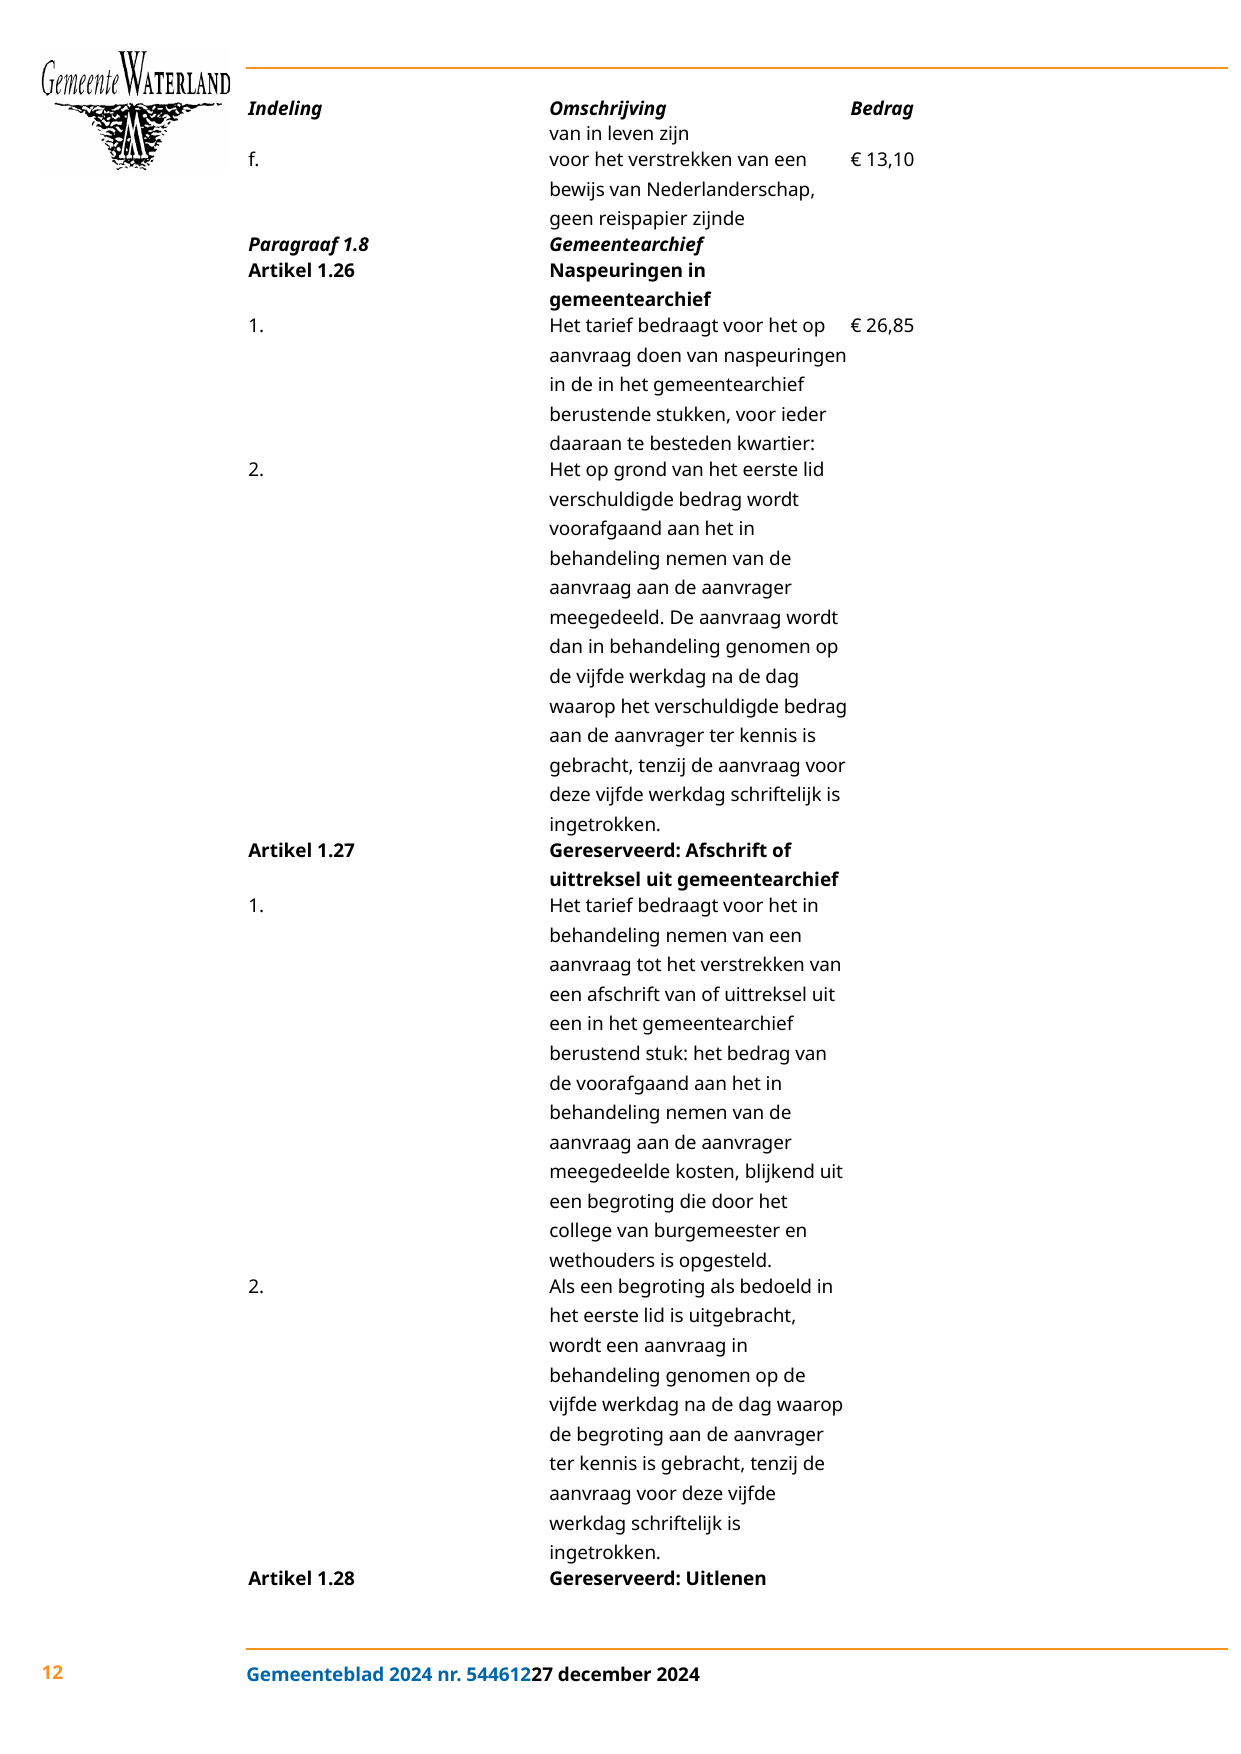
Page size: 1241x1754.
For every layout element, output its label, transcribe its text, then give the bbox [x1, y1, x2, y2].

table_cell [850, 121, 1152, 146]
table_cell Het op grond van het eerste lid verschuldigde bedrag wordt voorafgaand aan het in behandeling nemen van de aanvraag aan de aanvrager meegedeeld. De aanvraag wordt dan in behandeling genomen op de vijfde werkdag na de dag waarop het verschuldigde bedrag aan de aanvrager ter kennis is gebracht, tenzij de aanvraag voor deze vijfde werkdag schriftelijk is ingetrokken. [549, 456, 850, 837]
table_cell [248, 121, 549, 146]
table_cell 1. [248, 312, 549, 456]
table_cell [850, 1273, 1152, 1565]
table_cell 2. [248, 1273, 549, 1565]
table_header Omschrijving [549, 95, 850, 121]
table_cell [850, 231, 1152, 257]
table_cell Het tarief bedraagt voor het op aanvraag doen van naspeuringen in de in het gemeentearchief berustende stukken, voor ieder daaraan te besteden kwartier: [549, 312, 850, 456]
table_cell € 13,10 [850, 146, 1152, 231]
table_cell voor het verstrekken van een bewijs van Nederlanderschap, geen reispapier zijnde [549, 146, 850, 231]
table_cell Artikel 1.28 [248, 1565, 549, 1591]
table_cell Naspeuringen in gemeentearchief [549, 257, 850, 312]
table_cell f. [248, 146, 549, 231]
table_cell Artikel 1.27 [248, 837, 549, 892]
table_cell [850, 892, 1152, 1273]
table_cell [850, 456, 1152, 837]
picture [41, 47, 231, 172]
table_cell [850, 1565, 1152, 1591]
table_cell van in leven zijn [549, 121, 850, 146]
table_header Bedrag [850, 95, 1152, 121]
table_cell Paragraaf 1.8 [248, 231, 549, 257]
table_cell Gereserveerd: Afschrift of uittreksel uit gemeentearchief [549, 837, 850, 892]
table_cell [850, 837, 1152, 892]
table_cell Gemeentearchief [549, 231, 850, 257]
table_cell Artikel 1.26 [248, 257, 549, 312]
table_cell € 26,85 [850, 312, 1152, 456]
table_cell 1. [248, 892, 549, 1273]
table_cell Gereserveerd: Uitlenen [549, 1565, 850, 1591]
table_header Indeling [248, 95, 549, 121]
table_cell 2. [248, 456, 549, 837]
table_cell Als een begroting als bedoeld in het eerste lid is uitgebracht, wordt een aanvraag in behandeling genomen op de vijfde werkdag na de dag waarop de begroting aan de aanvrager ter kennis is gebracht, tenzij de aanvraag voor deze vijfde werkdag schriftelijk is ingetrokken. [549, 1273, 850, 1565]
table_cell [850, 257, 1152, 312]
table_cell Het tarief bedraagt voor het in behandeling nemen van een aanvraag tot het verstrekken van een afschrift van of uittreksel uit een in het gemeentearchief berustend stuk: het bedrag van de voorafgaand aan het in behandeling nemen van de aanvraag aan de aanvrager meegedeelde kosten, blijkend uit een begroting die door het college van burgemeester en wethouders is opgesteld. [549, 892, 850, 1273]
